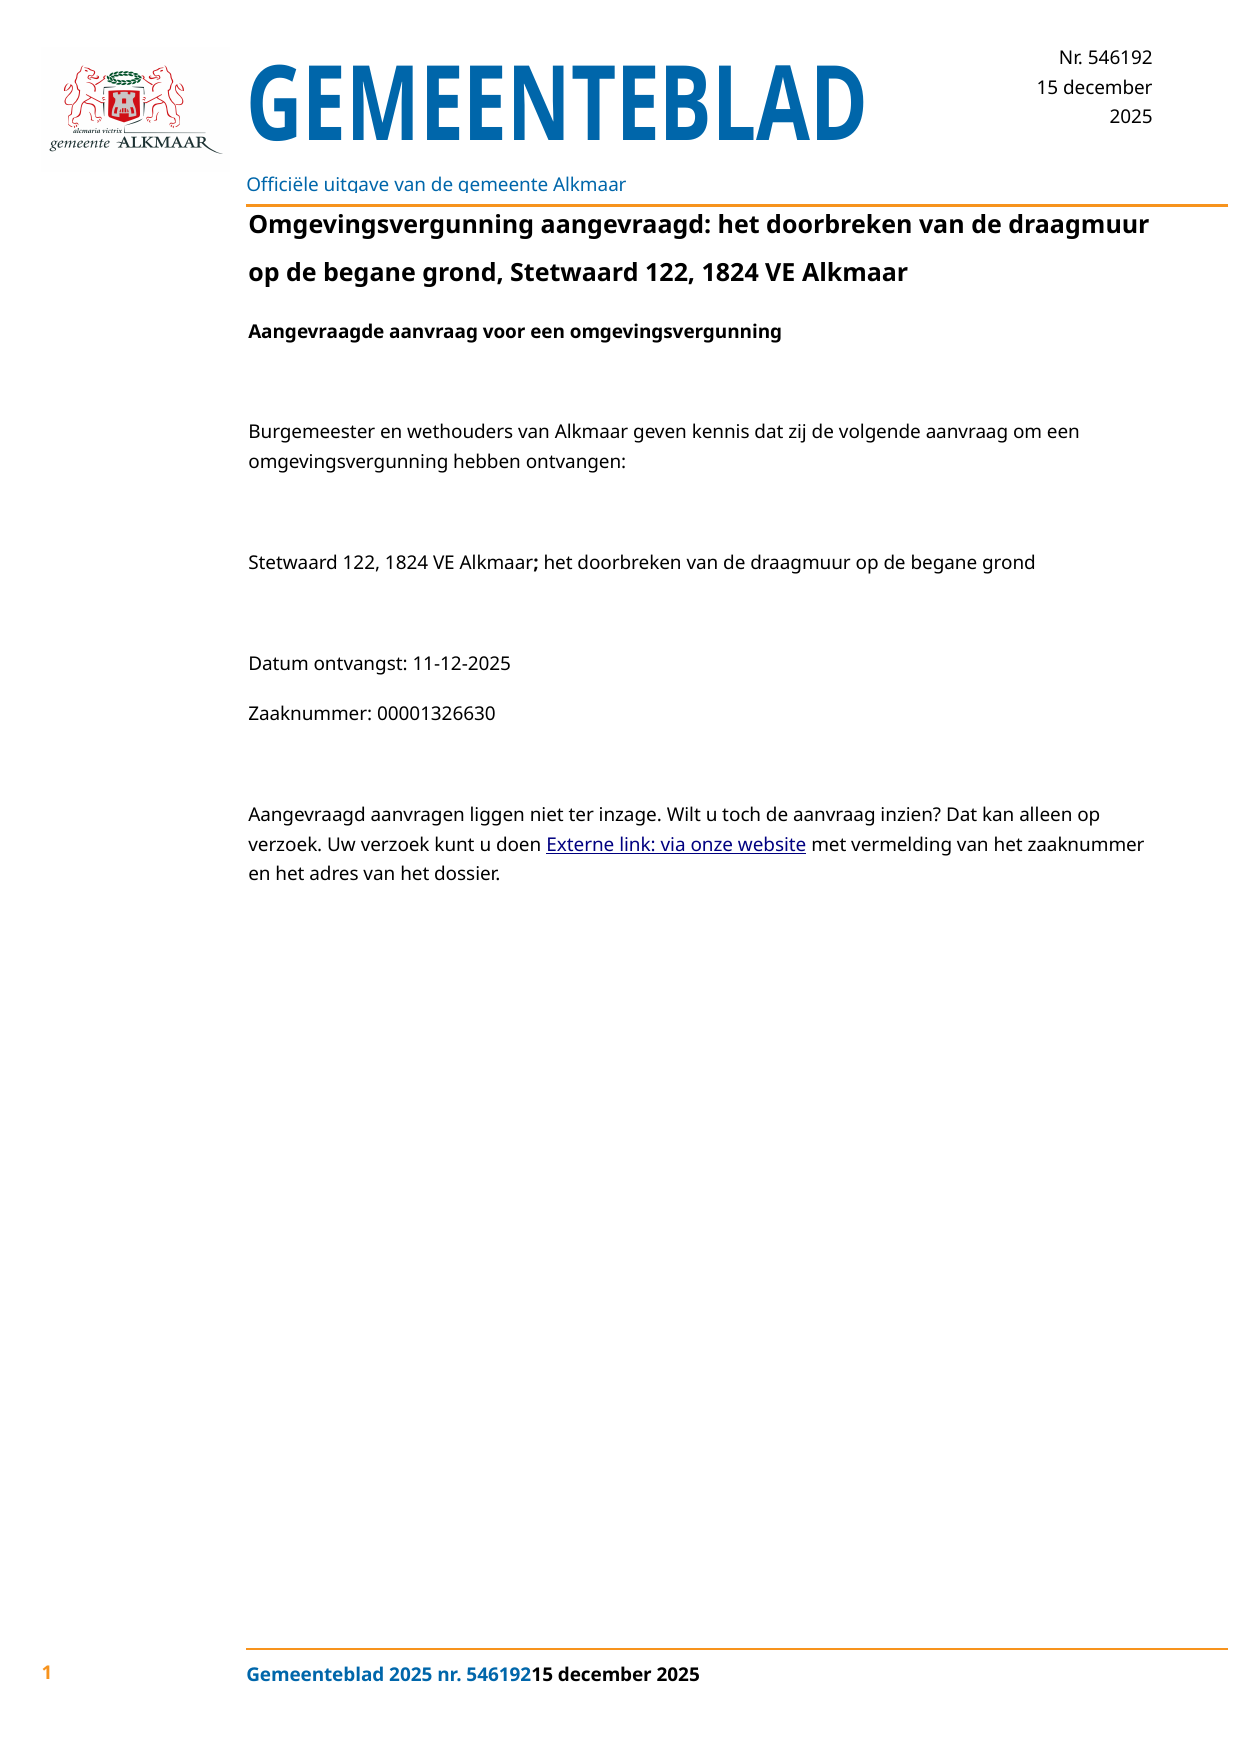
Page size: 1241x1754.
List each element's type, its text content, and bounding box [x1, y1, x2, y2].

text Burgemeester en wethouders van Alkmaar geven kennis dat zij de volgende aanvraag om een omgevingsvergunning hebben ontvangen: [248, 419, 1152, 474]
text Aangevraagde aanvraag voor een omgevingsvergunning [248, 318, 1152, 344]
text Stetwaard 122, 1824 VE Alkmaar; het doorbreken van de draagmuur op de begane grond [248, 549, 1152, 575]
text Zaaknummer: 00001326630 [248, 700, 1152, 726]
text Datum ontvangst: 11-12-2025 [248, 650, 1152, 676]
text Aangevraagd aanvragen liggen niet ter inzage. Wilt u toch de aanvraag inzien? Dat kan alleen op verzoek. Uw verzoek kunt u doen Externe link: via onze website met vermelding van het zaaknummer en het adres van het dossier. [248, 801, 1152, 886]
text Omgevingsvergunning aangevraagd: het doorbreken van de draagmuur op de begane grond, Stetwaard 122, 1824 VE Alkmaar [248, 207, 1152, 288]
picture [41, 47, 231, 172]
